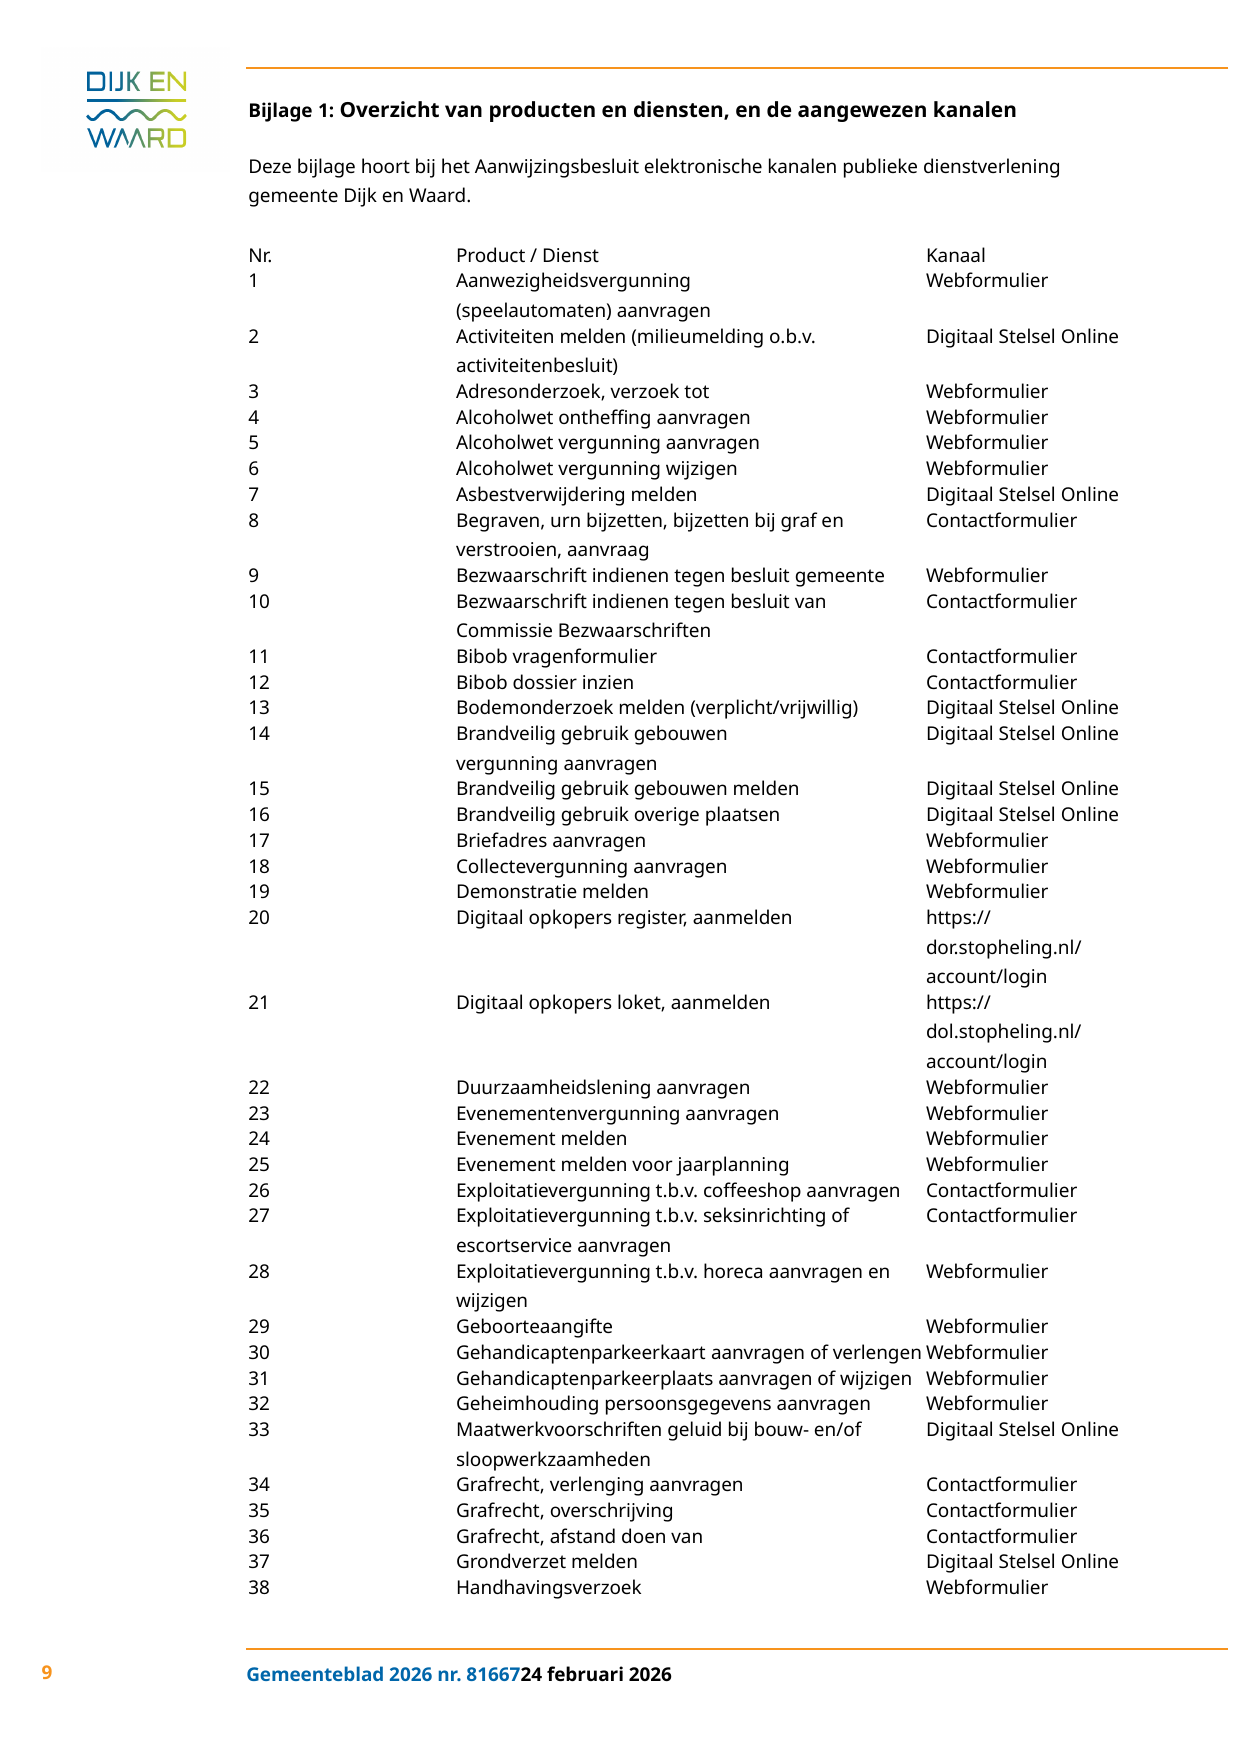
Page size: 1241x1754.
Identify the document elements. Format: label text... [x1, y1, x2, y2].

table_cell Evenement melden [456, 1126, 926, 1151]
table_cell 23 [248, 1100, 456, 1126]
table_cell 31 [248, 1365, 456, 1391]
table_cell Exploitatievergunning t.b.v. seksinrichting of escortservice aanvragen [456, 1203, 926, 1258]
table_cell Webformulier [926, 430, 1152, 455]
table_cell 32 [248, 1391, 456, 1416]
table_cell Contactformulier [926, 1177, 1152, 1203]
table_cell Digitaal Stelsel Online [926, 323, 1152, 378]
table_cell Grafrecht, verlenging aanvragen [456, 1472, 926, 1497]
table_cell Webformulier [926, 455, 1152, 481]
table_cell 10 [248, 588, 456, 643]
table_cell Bibob dossier inzien [456, 669, 926, 694]
table_cell https://dor.stopheling.nl/account/login [926, 904, 1152, 989]
table_cell 1 [248, 268, 456, 323]
table_cell Contactformulier [926, 643, 1152, 669]
table_cell Webformulier [926, 268, 1152, 323]
table_cell Gehandicaptenparkeerplaats aanvragen of wijzigen [456, 1365, 926, 1391]
table_cell 18 [248, 853, 456, 878]
table_cell 6 [248, 455, 456, 481]
table_cell Alcoholwet ontheffing aanvragen [456, 404, 926, 429]
table_cell Webformulier [926, 1365, 1152, 1391]
text Deze bijlage hoort bij het Aanwijzingsbesluit elektronische kanalen publieke dienstverlening gemeente Dijk en Waard. [248, 153, 1152, 208]
table_header Nr. [248, 242, 456, 267]
table_cell 12 [248, 669, 456, 694]
table_cell 33 [248, 1416, 456, 1472]
table_cell Bodemonderzoek melden (verplicht/vrijwillig) [456, 695, 926, 720]
table_cell Activiteiten melden (milieumelding o.b.v. activiteitenbesluit) [456, 323, 926, 378]
table_cell Evenementenvergunning aanvragen [456, 1100, 926, 1126]
table_cell Digitaal Stelsel Online [926, 481, 1152, 507]
table_cell Webformulier [926, 1151, 1152, 1177]
table_cell Geboorteaangifte [456, 1313, 926, 1339]
table_cell Webformulier [926, 1100, 1152, 1126]
table_cell https://dol.stopheling.nl/account/login [926, 989, 1152, 1074]
table_cell 19 [248, 879, 456, 904]
table_cell 3 [248, 378, 456, 404]
table_cell 30 [248, 1339, 456, 1365]
table_cell Digitaal Stelsel Online [926, 1549, 1152, 1574]
table_cell 11 [248, 643, 456, 669]
table_cell Grafrecht, afstand doen van [456, 1523, 926, 1549]
table_cell Exploitatievergunning t.b.v. horeca aanvragen en wijzigen [456, 1258, 926, 1313]
table_cell Digitaal Stelsel Online [926, 776, 1152, 801]
table_cell Alcoholwet vergunning wijzigen [456, 455, 926, 481]
table_cell Webformulier [926, 879, 1152, 904]
table_cell Grondverzet melden [456, 1549, 926, 1574]
table_cell Webformulier [926, 1391, 1152, 1416]
table_cell 4 [248, 404, 456, 429]
table_cell Grafrecht, overschrijving [456, 1497, 926, 1523]
table_cell Contactformulier [926, 588, 1152, 643]
table_cell Brandveilig gebruik overige plaatsen [456, 801, 926, 827]
table_cell Bezwaarschrift indienen tegen besluit gemeente [456, 562, 926, 588]
table_cell 2 [248, 323, 456, 378]
table_cell Digitaal Stelsel Online [926, 720, 1152, 776]
table_cell 24 [248, 1126, 456, 1151]
table_cell Handhavingsverzoek [456, 1575, 926, 1600]
table_cell Briefadres aanvragen [456, 827, 926, 853]
table_cell Contactformulier [926, 1203, 1152, 1258]
table_cell 9 [248, 562, 456, 588]
table_cell Brandveilig gebruik gebouwen vergunning aanvragen [456, 720, 926, 776]
table_cell Contactformulier [926, 1472, 1152, 1497]
table_header Kanaal [926, 242, 1152, 267]
table_cell Asbestverwijdering melden [456, 481, 926, 507]
table_cell Contactformulier [926, 1523, 1152, 1549]
table_cell 28 [248, 1258, 456, 1313]
table_cell 22 [248, 1074, 456, 1100]
table_cell 17 [248, 827, 456, 853]
table_cell Digitaal Stelsel Online [926, 695, 1152, 720]
picture [41, 47, 231, 172]
table_cell Webformulier [926, 1258, 1152, 1313]
table_cell Webformulier [926, 1126, 1152, 1151]
table_cell Maatwerkvoorschriften geluid bij bouw- en/of sloopwerkzaamheden [456, 1416, 926, 1472]
table_cell 5 [248, 430, 456, 455]
table_cell Evenement melden voor jaarplanning [456, 1151, 926, 1177]
table_cell 34 [248, 1472, 456, 1497]
table_cell Contactformulier [926, 669, 1152, 694]
table_cell 37 [248, 1549, 456, 1574]
text Bijlage 1: Overzicht van producten en diensten, en de aangewezen kanalen [248, 95, 1152, 123]
table_cell Duurzaamheidslening aanvragen [456, 1074, 926, 1100]
table_cell Contactformulier [926, 1497, 1152, 1523]
table_cell Webformulier [926, 562, 1152, 588]
table_cell 38 [248, 1575, 456, 1600]
table_cell 15 [248, 776, 456, 801]
table_cell 26 [248, 1177, 456, 1203]
table_cell 13 [248, 695, 456, 720]
table_cell 20 [248, 904, 456, 989]
table_cell 7 [248, 481, 456, 507]
table_cell Digitaal Stelsel Online [926, 801, 1152, 827]
table_cell Webformulier [926, 853, 1152, 878]
table_cell Brandveilig gebruik gebouwen melden [456, 776, 926, 801]
table_cell 14 [248, 720, 456, 776]
table_cell Bibob vragenformulier [456, 643, 926, 669]
table_header Product / Dienst [456, 242, 926, 267]
table_cell 27 [248, 1203, 456, 1258]
table_cell Gehandicaptenparkeerkaart aanvragen of verlengen [456, 1339, 926, 1365]
table_cell Geheimhouding persoonsgegevens aanvragen [456, 1391, 926, 1416]
table_cell Webformulier [926, 1575, 1152, 1600]
table_cell Webformulier [926, 1074, 1152, 1100]
table_cell 35 [248, 1497, 456, 1523]
table_cell Digitaal Stelsel Online [926, 1416, 1152, 1472]
table_cell Digitaal opkopers register, aanmelden [456, 904, 926, 989]
table_cell Webformulier [926, 404, 1152, 429]
table_cell 8 [248, 507, 456, 562]
table_cell Adresonderzoek, verzoek tot [456, 378, 926, 404]
table_cell Webformulier [926, 378, 1152, 404]
table_cell Webformulier [926, 1313, 1152, 1339]
table_cell 25 [248, 1151, 456, 1177]
table_cell Bezwaarschrift indienen tegen besluit van Commissie Bezwaarschriften [456, 588, 926, 643]
table_cell Alcoholwet vergunning aanvragen [456, 430, 926, 455]
table_cell Begraven, urn bijzetten, bijzetten bij graf en verstrooien, aanvraag [456, 507, 926, 562]
table_cell 29 [248, 1313, 456, 1339]
table_cell Collectevergunning aanvragen [456, 853, 926, 878]
table_cell Exploitatievergunning t.b.v. coffeeshop aanvragen [456, 1177, 926, 1203]
table_cell 36 [248, 1523, 456, 1549]
table_cell 21 [248, 989, 456, 1074]
table_cell 16 [248, 801, 456, 827]
table_cell Webformulier [926, 1339, 1152, 1365]
table_cell Demonstratie melden [456, 879, 926, 904]
table_cell Digitaal opkopers loket, aanmelden [456, 989, 926, 1074]
table_cell Webformulier [926, 827, 1152, 853]
table_cell Aanwezigheidsvergunning (speelautomaten) aanvragen [456, 268, 926, 323]
table_cell Contactformulier [926, 507, 1152, 562]
